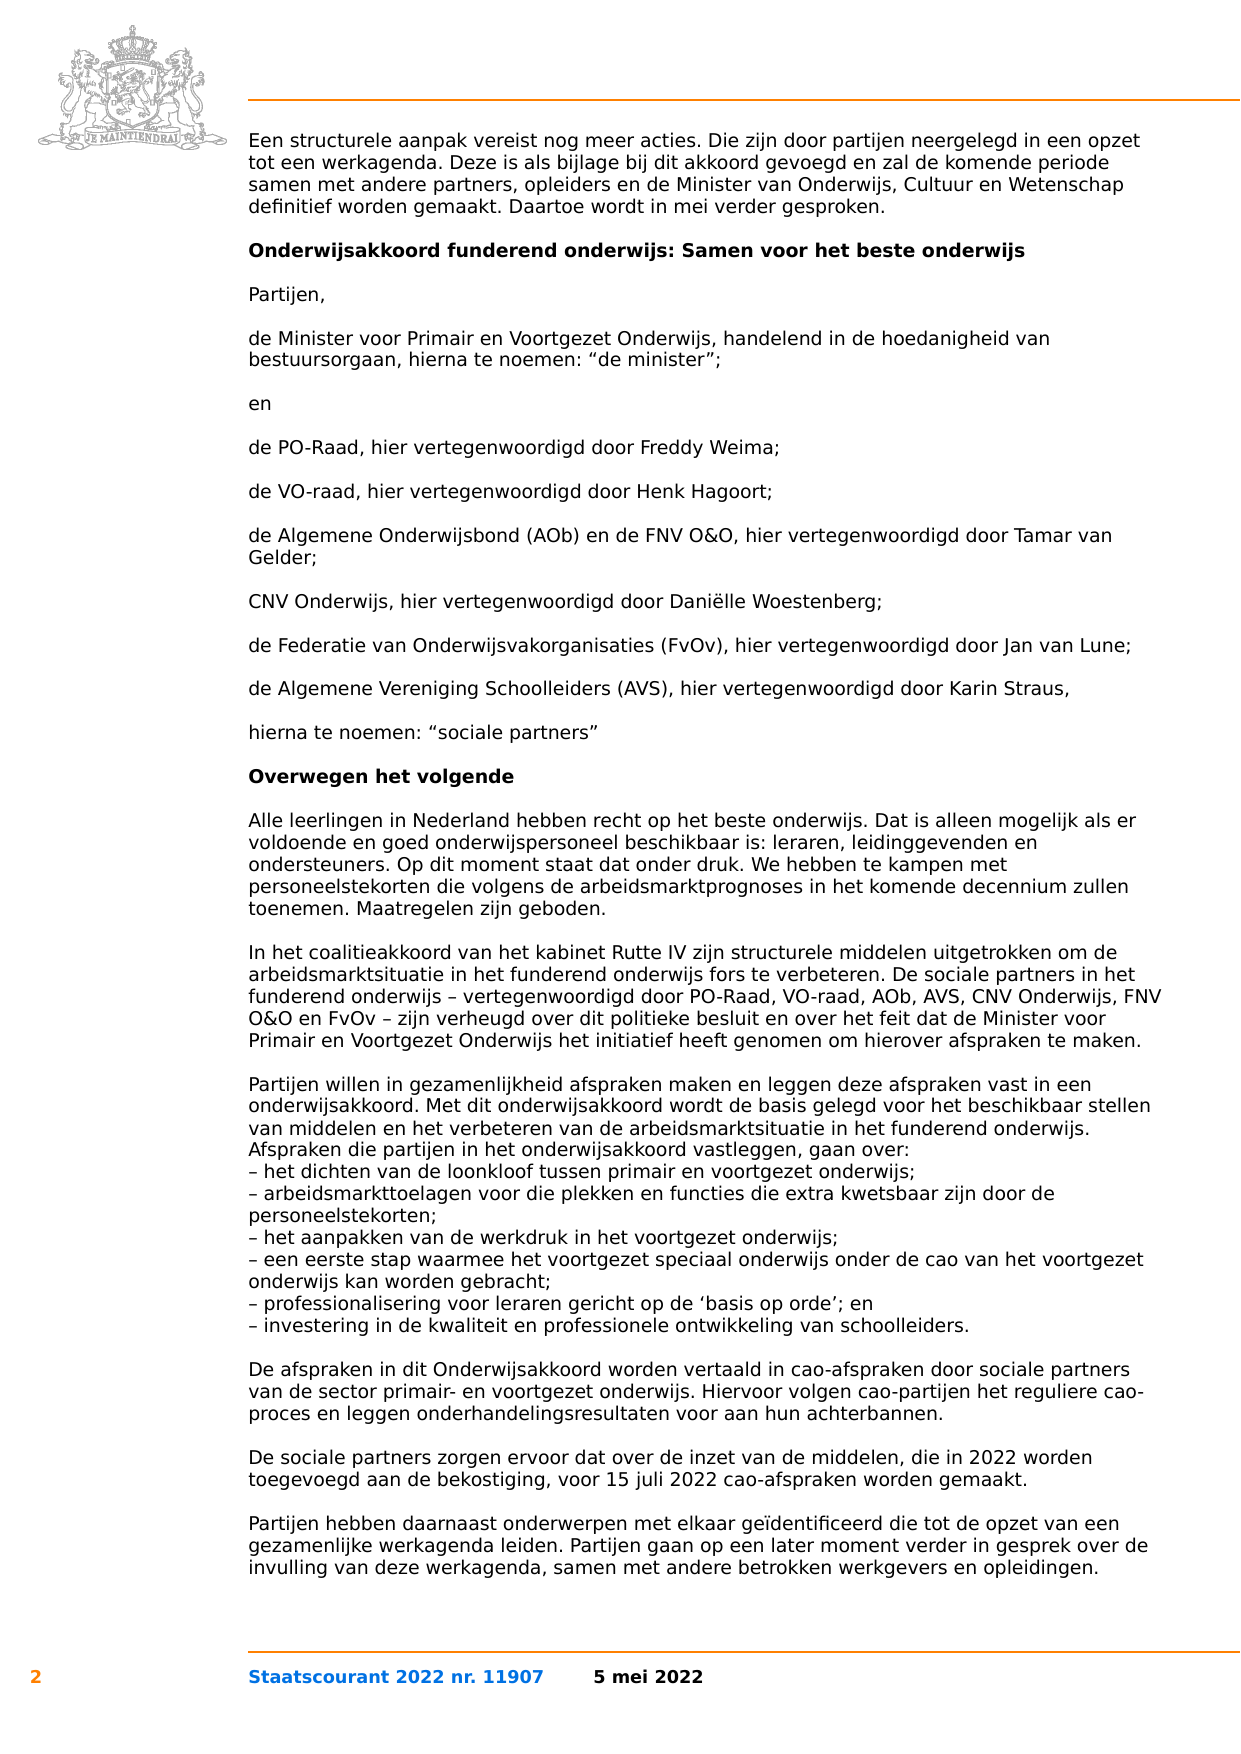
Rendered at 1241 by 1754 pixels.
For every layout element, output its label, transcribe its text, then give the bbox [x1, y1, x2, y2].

text de Minister voor Primair en Voortgezet Onderwijs, handelend in de hoedanigheid van bestuursorgaan, hierna te noemen: “de minister”; [248, 327, 1163, 371]
text In het coalitieakkoord van het kabinet Rutte IV zijn structurele middelen uitgetrokken om de arbeidsmarktsituatie in het funderend onderwijs fors te verbeteren. De sociale partners in het funderend onderwijs – vertegenwoordigd door PO-Raad, VO-raad, AOb, AVS, CNV Onderwijs, FNV O&O en FvOv – zijn verheugd over dit politieke besluit en over het feit dat de Minister voor Primair en Voortgezet Onderwijs het initiatief heeft genomen om hierover afspraken te maken. [248, 942, 1163, 1052]
text Partijen hebben daarnaast onderwerpen met elkaar geïdentificeerd die tot de opzet van een gezamenlijke werkagenda leiden. Partijen gaan op een later moment verder in gesprek over de invulling van deze werkagenda, samen met andere betrokken werkgevers en opleidingen. [248, 1513, 1163, 1579]
text CNV Onderwijs, hier vertegenwoordigd door Daniëlle Woestenberg; [248, 591, 1163, 613]
text en [248, 393, 1163, 415]
text Partijen, [248, 283, 1163, 306]
text Overwegen het volgende [248, 766, 1163, 788]
text Onderwijsakkoord funderend onderwijs: Samen voor het beste onderwijs [248, 240, 1163, 262]
text de Algemene Onderwijsbond (AOb) en de FNV O&O, hier vertegenwoordigd door Tamar van Gelder; [248, 525, 1163, 569]
text de PO-Raad, hier vertegenwoordigd door Freddy Weima; [248, 437, 1163, 459]
text de Algemene Vereniging Schoolleiders (AVS), hier vertegenwoordigd door Karin Straus, [248, 678, 1163, 700]
text – een eerste stap waarmee het voortgezet speciaal onderwijs onder de cao van het voortgezet onderwijs kan worden gebracht; [248, 1249, 1163, 1293]
picture [38, 25, 227, 150]
text – professionalisering voor leraren gericht op de ‘basis op orde’; en [248, 1293, 1163, 1315]
text Een structurele aanpak vereist nog meer acties. Die zijn door partijen neergelegd in een opzet tot een werkagenda. Deze is als bijlage bij dit akkoord gevoegd en zal de komende periode samen met andere partners, opleiders en de Minister van Onderwijs, Cultuur en Wetenschap definitief worden gemaakt. Daartoe wordt in mei verder gesproken. [248, 130, 1163, 218]
text hierna te noemen: “sociale partners” [248, 722, 1163, 744]
text De afspraken in dit Onderwijsakkoord worden vertaald in cao-afspraken door sociale partners van de sector primair- en voortgezet onderwijs. Hiervoor volgen cao-partijen het reguliere cao-proces en leggen onderhandelingsresultaten voor aan hun achterbannen. [248, 1359, 1163, 1425]
text – het dichten van de loonkloof tussen primair en voortgezet onderwijs; [248, 1161, 1163, 1183]
text De sociale partners zorgen ervoor dat over de inzet van de middelen, die in 2022 worden toegevoegd aan de bekostiging, voor 15 juli 2022 cao-afspraken worden gemaakt. [248, 1447, 1163, 1491]
text de Federatie van Onderwijsvakorganisaties (FvOv), hier vertegenwoordigd door Jan van Lune; [248, 634, 1163, 656]
text Alle leerlingen in Nederland hebben recht op het beste onderwijs. Dat is alleen mogelijk als er voldoende en goed onderwijspersoneel beschikbaar is: leraren, leidinggevenden en ondersteuners. Op dit moment staat dat onder druk. We hebben te kampen met personeelstekorten die volgens de arbeidsmarktprognoses in het komende decennium zullen toenemen. Maatregelen zijn geboden. [248, 810, 1163, 920]
text – het aanpakken van de werkdruk in het voortgezet onderwijs; [248, 1227, 1163, 1249]
text – investering in de kwaliteit en professionele ontwikkeling van schoolleiders. [248, 1315, 1163, 1337]
text Partijen willen in gezamenlijkheid afspraken maken en leggen deze afspraken vast in een onderwijsakkoord. Met dit onderwijsakkoord wordt de basis gelegd voor het beschikbaar stellen van middelen en het verbeteren van de arbeidsmarktsituatie in het funderend onderwijs. Afspraken die partijen in het onderwijsakkoord vastleggen, gaan over: [248, 1073, 1163, 1161]
text – arbeidsmarkttoelagen voor die plekken en functies die extra kwetsbaar zijn door de personeelstekorten; [248, 1183, 1163, 1227]
text de VO-raad, hier vertegenwoordigd door Henk Hagoort; [248, 481, 1163, 503]
